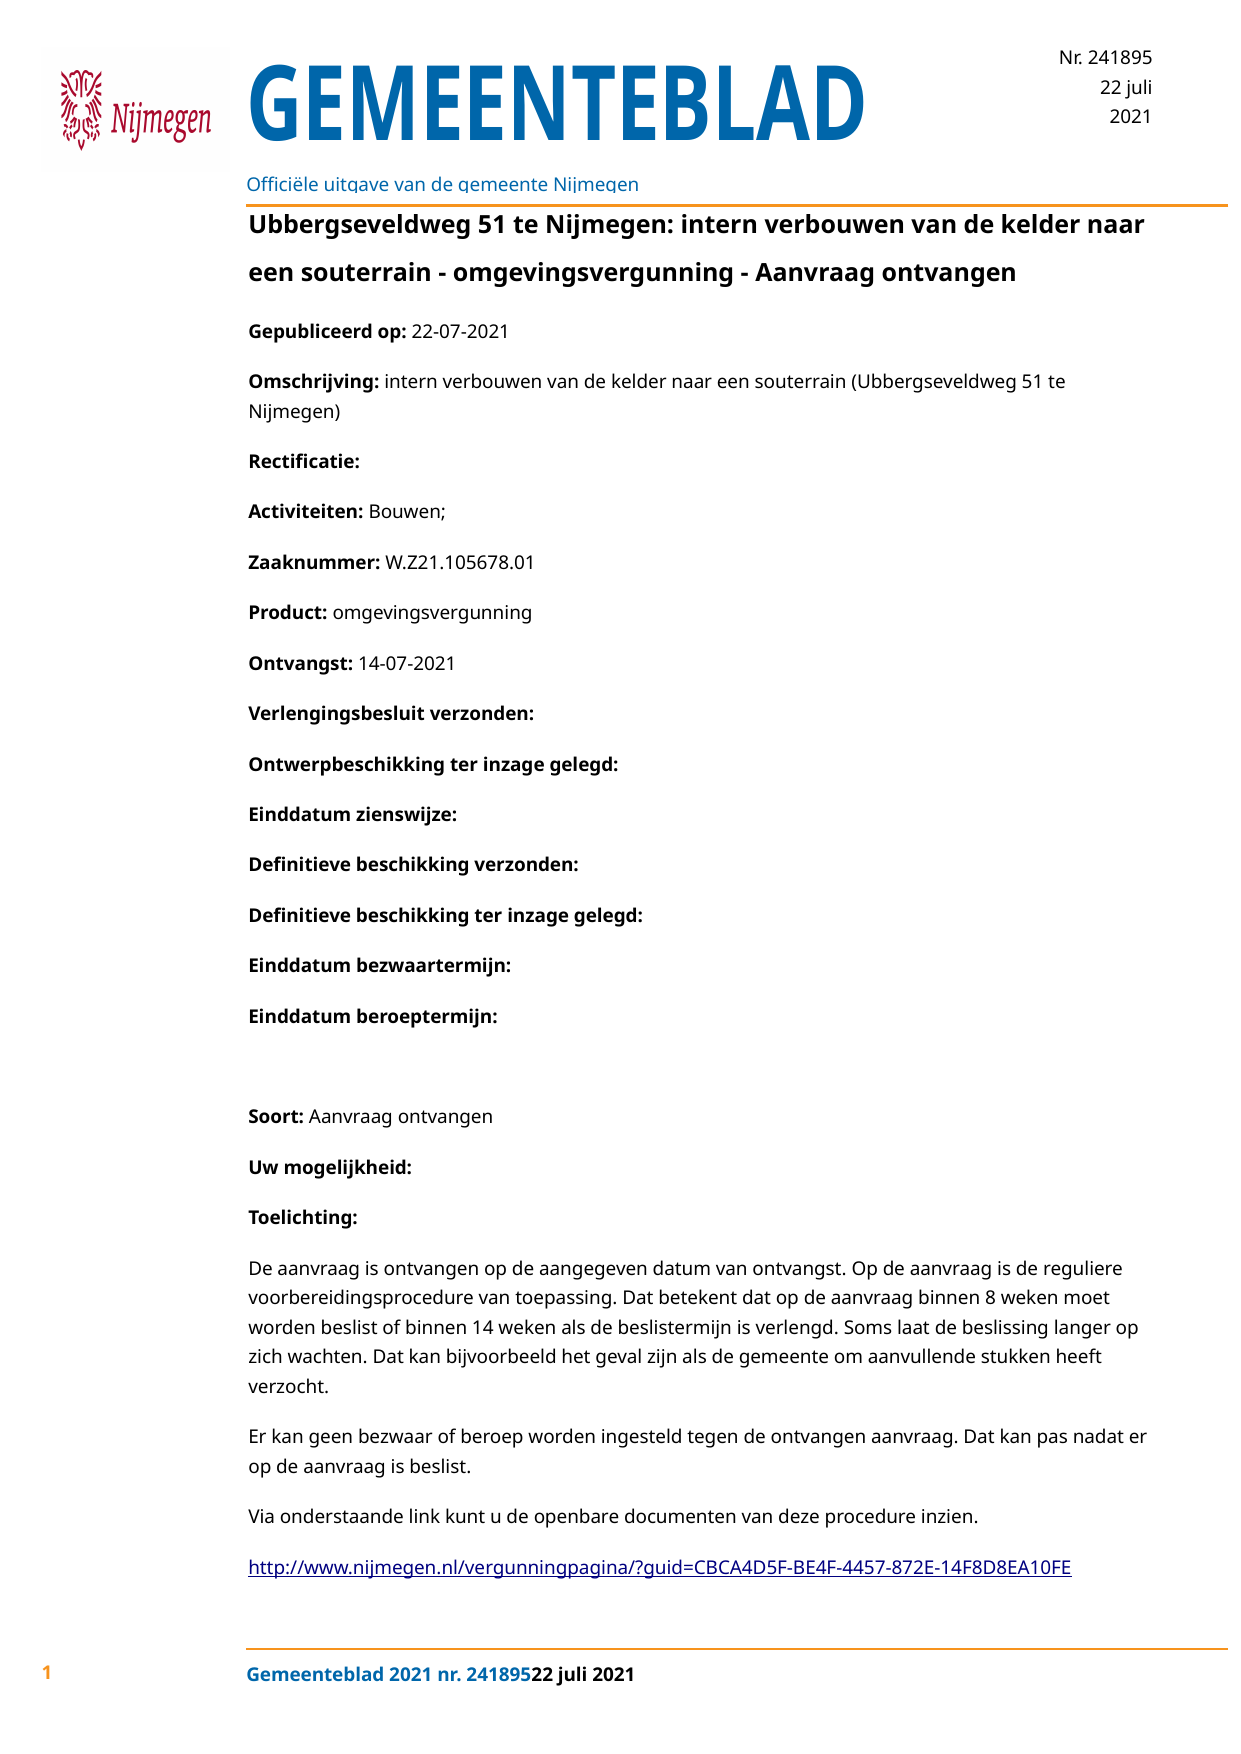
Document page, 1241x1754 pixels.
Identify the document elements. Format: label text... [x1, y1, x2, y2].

text Einddatum zienswijze: [248, 801, 1152, 827]
text Definitieve beschikking verzonden: [248, 852, 1152, 877]
picture [41, 47, 231, 172]
text Zaaknummer: W.Z21.105678.01 [248, 549, 1152, 575]
text http://www.nijmegen.nl/vergunningpagina/?guid=CBCA4D5F-BE4F-4457-872E-14F8D8EA10FE [248, 1554, 1152, 1580]
text Soort: Aanvraag ontvangen [248, 1104, 1152, 1129]
text Gepubliceerd op: 22-07-2021 [248, 318, 1152, 344]
text Verlengingsbesluit verzonden: [248, 700, 1152, 726]
text Definitieve beschikking ter inzage gelegd: [248, 902, 1152, 928]
text Activiteiten: Bouwen; [248, 499, 1152, 524]
text Ubbergseveldweg 51 te Nijmegen: intern verbouwen van de kelder naar een souterrain - omgevingsvergunning - Aanvraag ontvangen [248, 207, 1152, 288]
text Toelichting: [248, 1204, 1152, 1230]
text Uw mogelijkheid: [248, 1154, 1152, 1180]
text Einddatum beroeptermijn: [248, 1003, 1152, 1029]
text Er kan geen bezwaar of beroep worden ingesteld tegen de ontvangen aanvraag. Dat kan pas nadat er op de aanvraag is beslist. [248, 1424, 1152, 1479]
text De aanvraag is ontvangen op de aangegeven datum van ontvangst. Op de aanvraag is de reguliere voorbereidingsprocedure van toepassing. Dat betekent dat op de aanvraag binnen 8 weken moet worden beslist of binnen 14 weken als de beslistermijn is verlengd. Soms laat de beslissing langer op zich wachten. Dat kan bijvoorbeeld het geval zijn als de gemeente om aanvullende stukken heeft verzocht. [248, 1255, 1152, 1399]
text Product: omgevingsvergunning [248, 599, 1152, 625]
text Einddatum bezwaartermijn: [248, 952, 1152, 978]
text Ontvangst: 14-07-2021 [248, 650, 1152, 676]
text Omschrijving: intern verbouwen van de kelder naar een souterrain (Ubbergseveldweg 51 te Nijmegen) [248, 368, 1152, 424]
text Via onderstaande link kunt u de openbare documenten van deze procedure inzien. [248, 1504, 1152, 1529]
text Rectificatie: [248, 448, 1152, 474]
text Ontwerpbeschikking ter inzage gelegd: [248, 751, 1152, 777]
